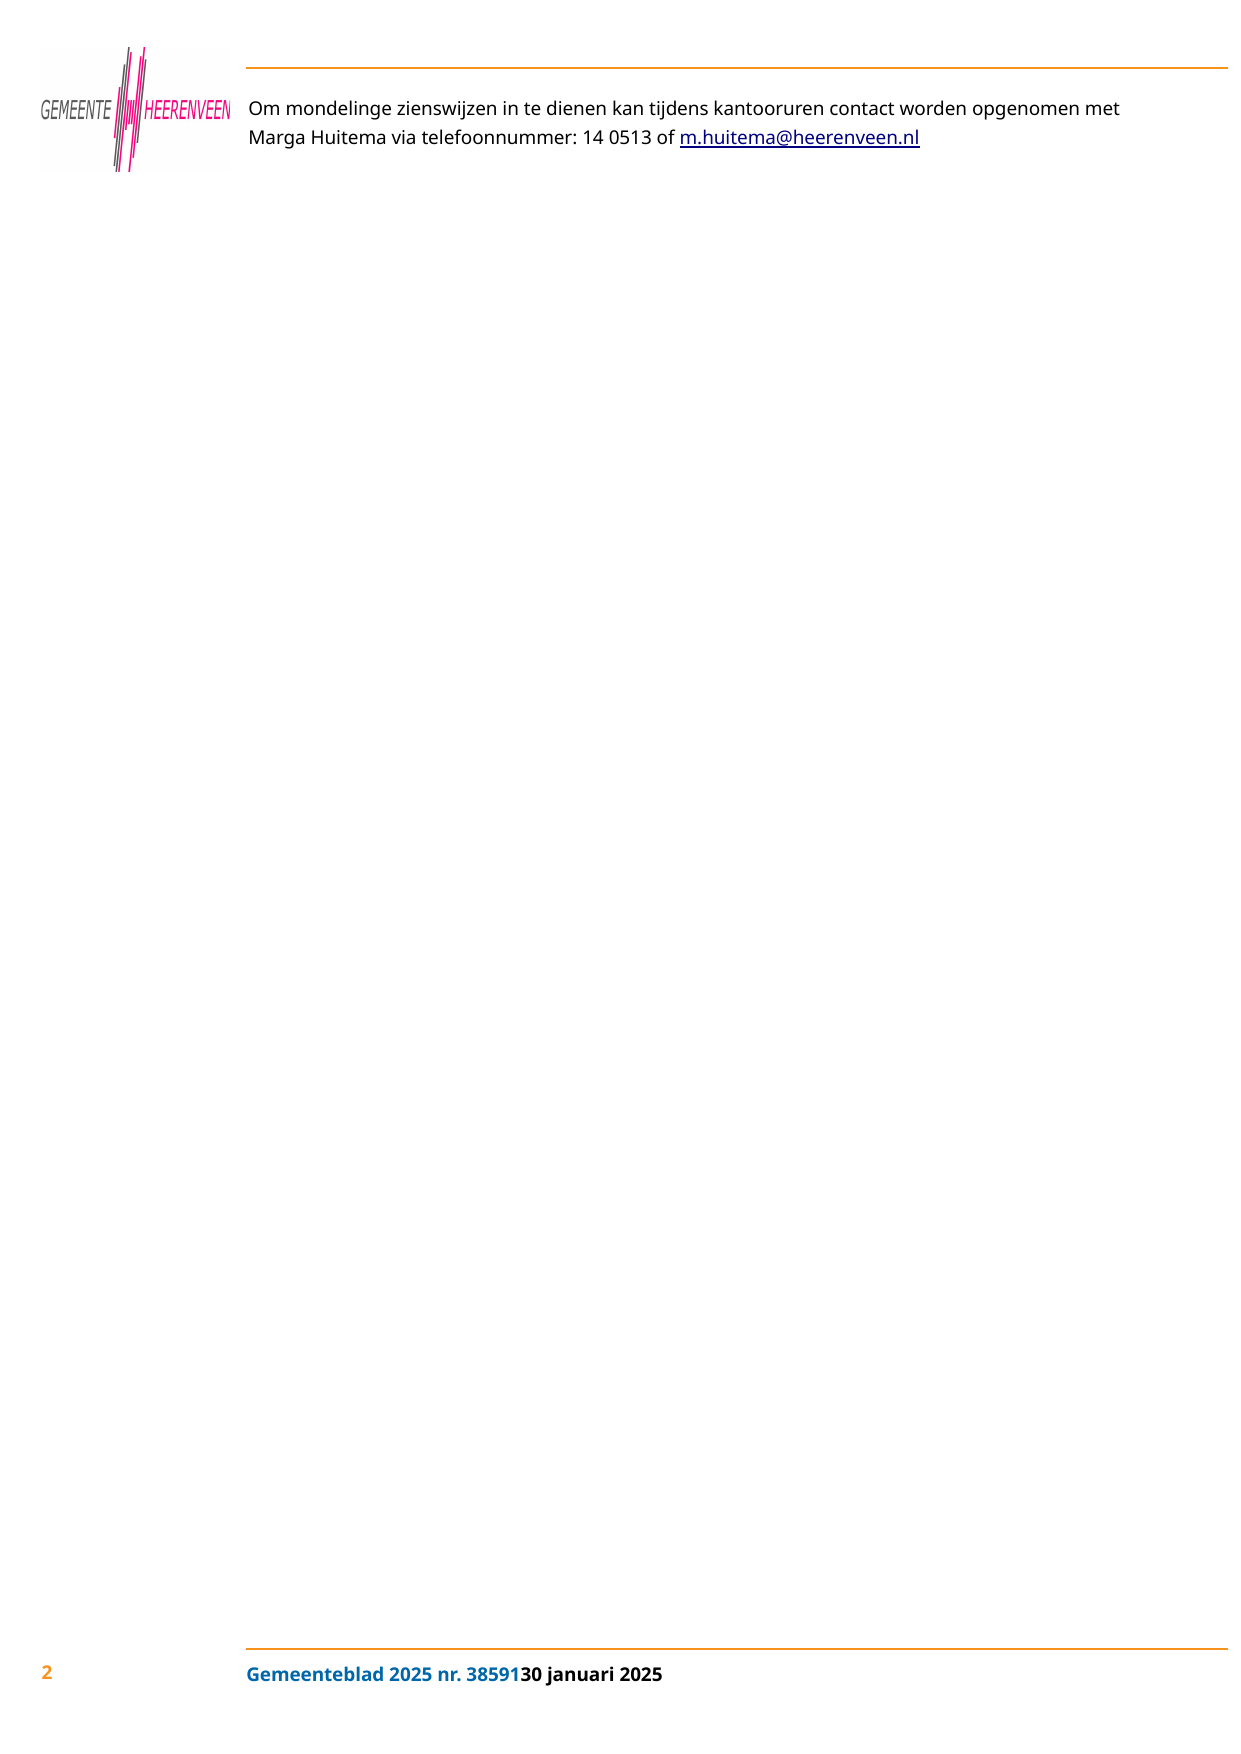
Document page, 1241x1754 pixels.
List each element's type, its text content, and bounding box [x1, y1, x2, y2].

picture [41, 47, 231, 172]
text Om mondelinge zienswijzen in te dienen kan tijdens kantooruren contact worden opgenomen met Marga Huitema via telefoonnummer: 14 0513 of m.huitema@heerenveen.nl [248, 95, 1152, 150]
